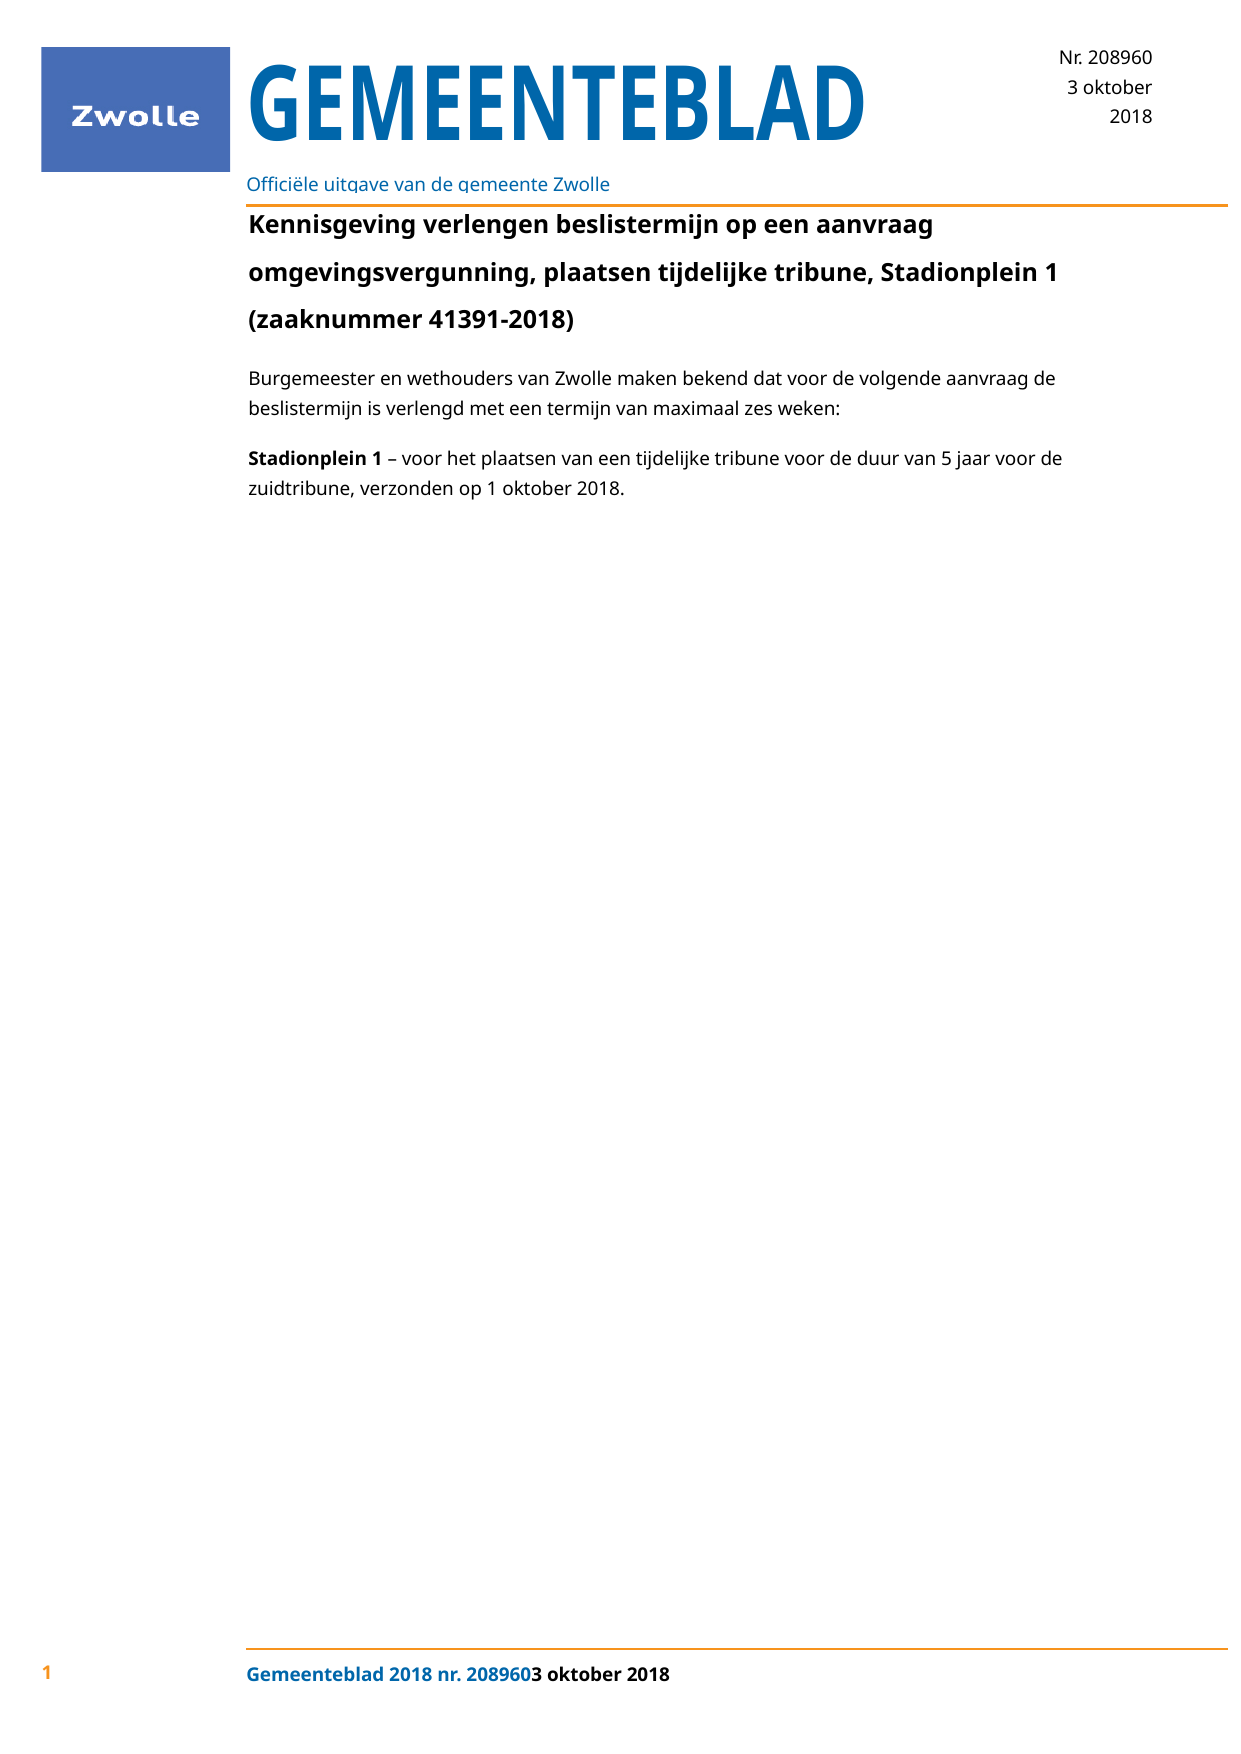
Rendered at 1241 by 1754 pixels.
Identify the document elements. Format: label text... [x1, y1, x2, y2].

text Stadionplein 1 – voor het plaatsen van een tijdelijke tribune voor de duur van 5 jaar voor de zuidtribune, verzonden op 1 oktober 2018. [248, 446, 1152, 501]
picture [41, 47, 231, 172]
text Kennisgeving verlengen beslistermijn op een aanvraag omgevingsvergunning, plaatsen tijdelijke tribune, Stadionplein 1 (zaaknummer 41391-2018) [248, 207, 1152, 336]
text Burgemeester en wethouders van Zwolle maken bekend dat voor de volgende aanvraag de beslistermijn is verlengd met een termijn van maximaal zes weken: [248, 366, 1152, 421]
